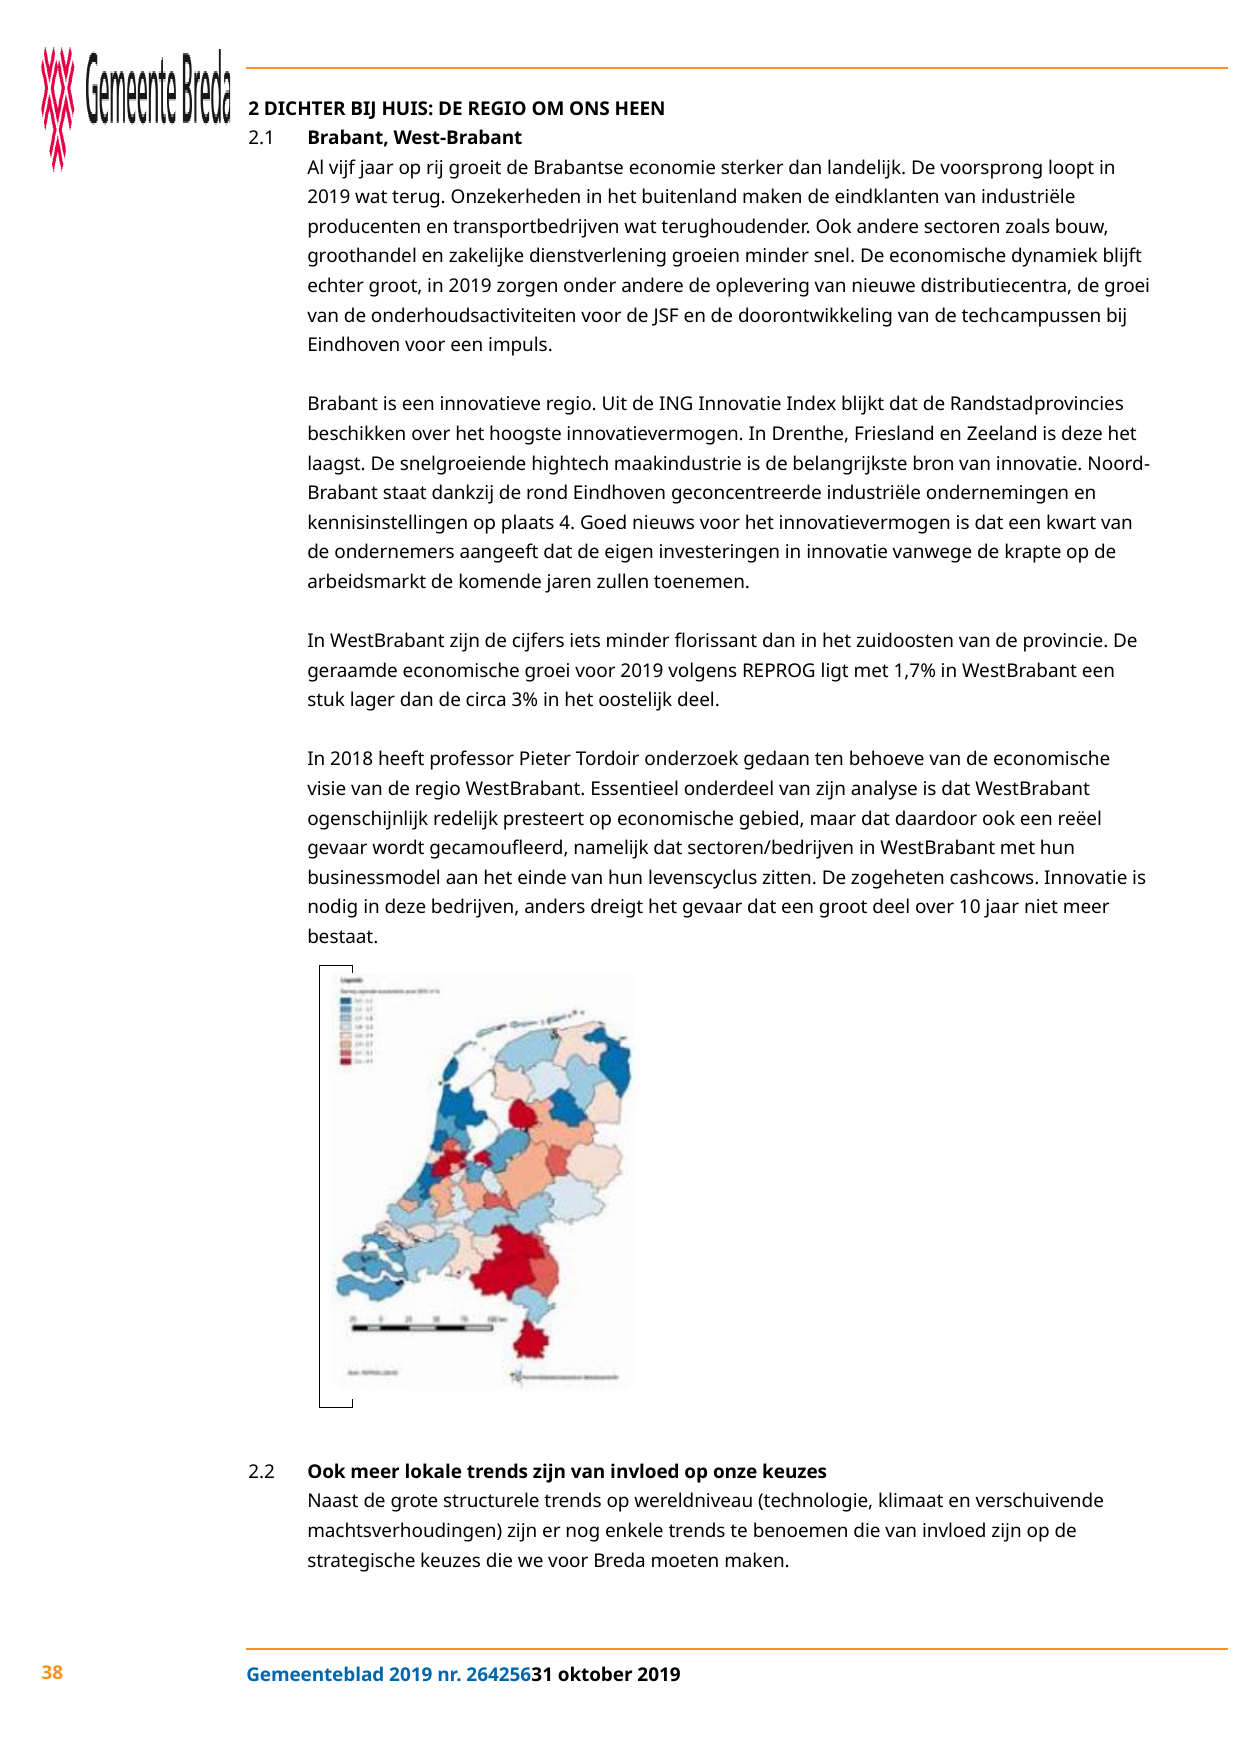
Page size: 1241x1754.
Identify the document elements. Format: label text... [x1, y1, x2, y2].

list Ook meer lokale trends zijn van invloed op onze keuzes [248, 1458, 1152, 1484]
text 2 DICHTER BIJ HUIS: DE REGIO OM ONS HEEN [248, 95, 1152, 121]
list Brabant is een innovatieve regio. Uit de ING Innovatie Index blijkt dat de Randstad­provincies beschikken over het hoogste innovatievermogen. In Drenthe, Friesland en Zeeland is deze het laagst. De snelgroeiende hightech maakindustrie is de belangrijkste bron van innovatie. Noord­Brabant staat dankzij de rond Eindhoven geconcentreerde industriële ondernemingen en kennisinstellingen op plaats 4. Goed nieuws voor het innovatievermogen is dat een kwart van de ondernemers aangeeft dat de eigen investeringen in innovatie vanwege de krapte op de arbeidsmarkt de komende jaren zullen toenemen. [248, 391, 1152, 594]
list Naast de grote structurele trends op wereldniveau (technologie, klimaat en verschuivende machtsverhoudingen) zijn er nog enkele trends te benoemen die van invloed zijn op de strategische keuzes die we voor Breda moeten maken. [248, 1488, 1152, 1572]
list In 2018 heeft professor Pieter Tordoir onderzoek gedaan ten behoeve van de economische visie van de regio West­Brabant. Essentieel onderdeel van zijn analyse is dat West­Brabant ogenschijnlijk redelijk presteert op economische gebied, maar dat daardoor ook een reëel gevaar wordt gecamoufleerd, namelijk dat sectoren/bedrijven in West­Brabant met hun businessmodel aan het einde van hun levenscyclus zitten. De zogeheten cash­cows. Innovatie is nodig in deze bedrijven, anders dreigt het gevaar dat een groot deel over 10 jaar niet meer bestaat. [248, 746, 1152, 949]
picture [41, 47, 231, 172]
list Brabant, West-Brabant [248, 124, 1152, 150]
list Al vijf jaar op rij groeit de Brabantse economie sterker dan landelijk. De voorsprong loopt in 2019 wat terug. Onzekerheden in het buitenland maken de eindklanten van industriële producenten en transportbedrijven wat terughoudender. Ook andere sectoren zoals bouw, groothandel en zakelijke dienstverlening groeien minder snel. De economische dynamiek blijft echter groot, in 2019 zorgen onder andere de oplevering van nieuwe distributiecentra, de groei van de onderhoudsactiviteiten voor de JSF en de doorontwikkeling van de tech­campussen bij Eindhoven voor een impuls. [248, 154, 1152, 357]
picture [327, 973, 644, 1399]
list In West­Brabant zijn de cijfers iets minder florissant dan in het zuidoosten van de provincie. De geraamde economische groei voor 2019 volgens REPROG ligt met 1,7% in West­Brabant een stuk lager dan de circa 3% in het oostelijk deel. [248, 627, 1152, 712]
